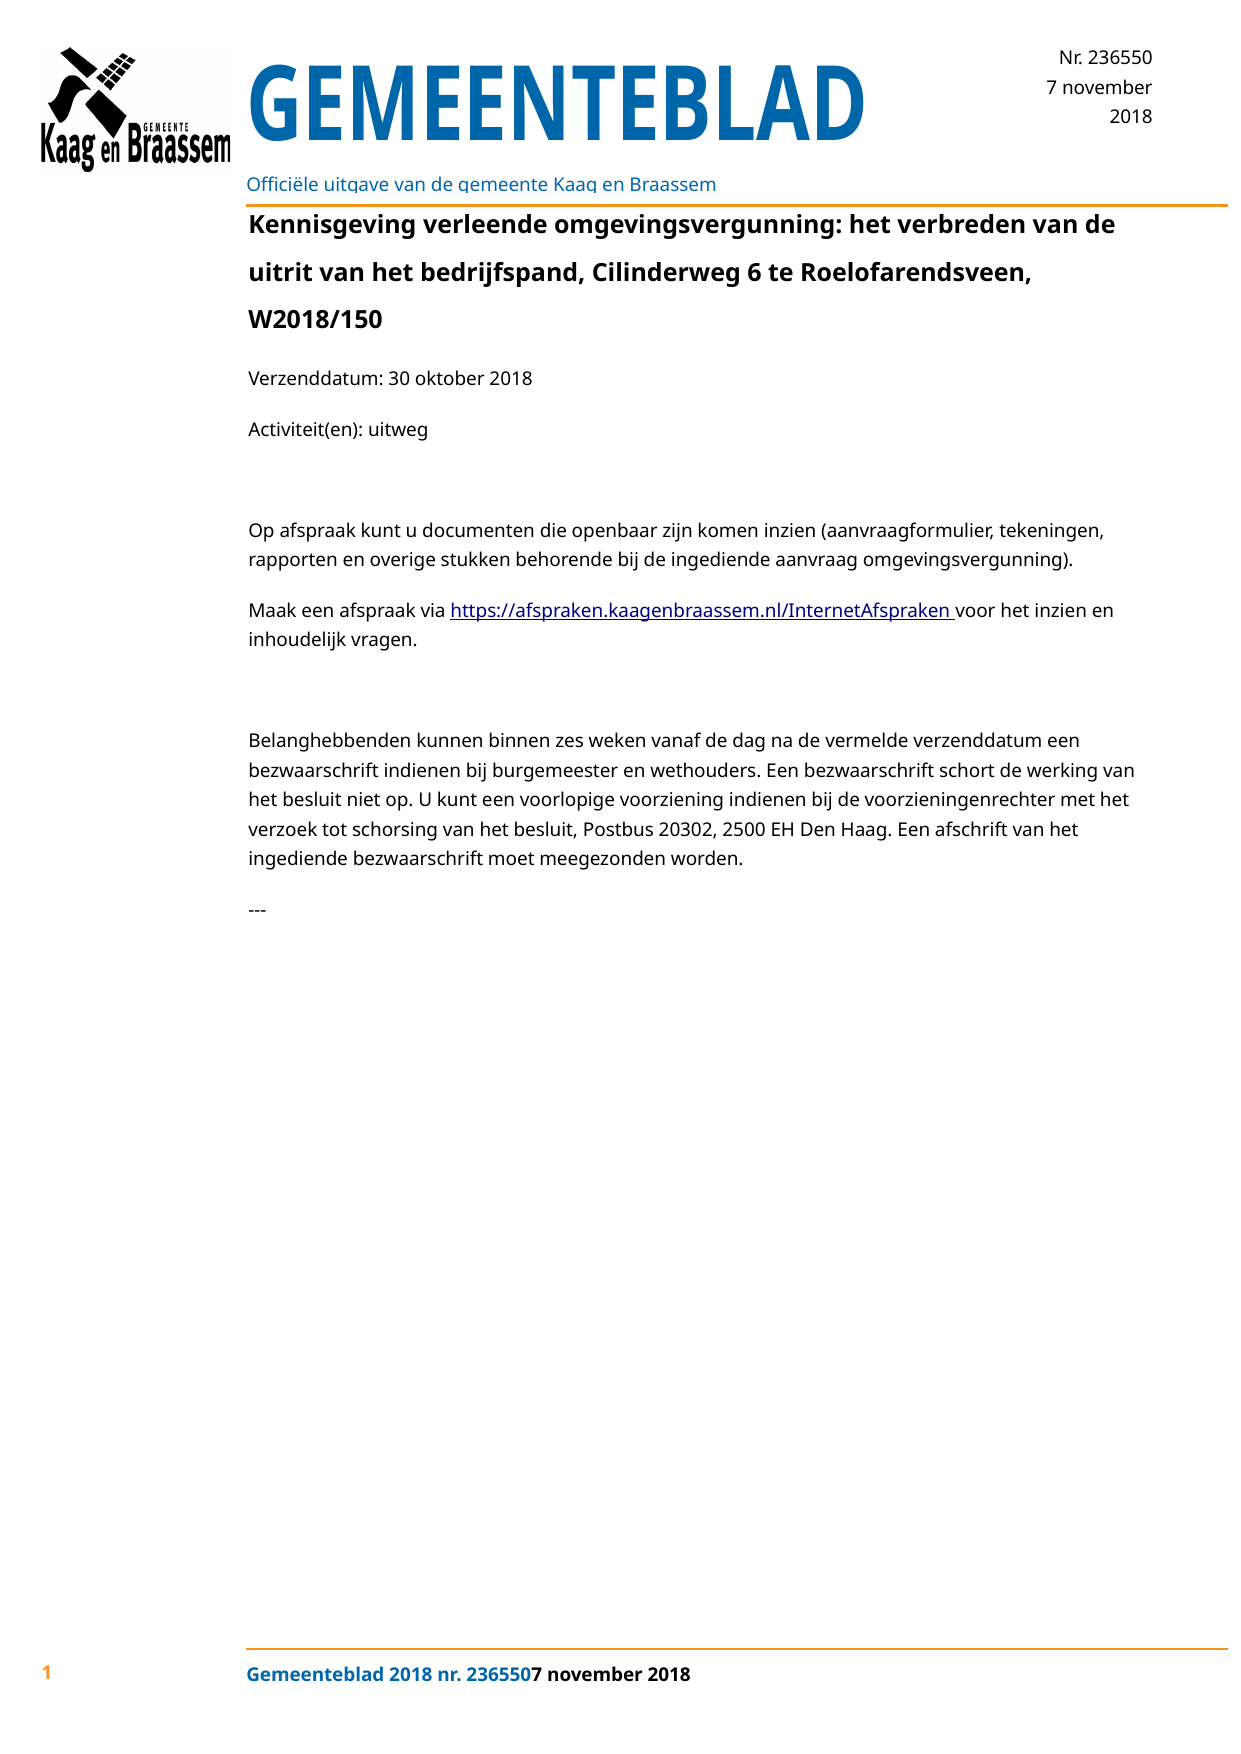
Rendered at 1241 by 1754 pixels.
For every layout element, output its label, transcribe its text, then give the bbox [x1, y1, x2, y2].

text Op afspraak kunt u documenten die openbaar zijn komen inzien (aanvraagformulier, tekeningen, rapporten en overige stukken behorende bij de ingediende aanvraag omgevingsvergunning). [248, 517, 1152, 572]
text Kennisgeving verleende omgevingsvergunning: het verbreden van de uitrit van het bedrijfspand, Cilinderweg 6 te Roelofarendsveen, W2018/150 [248, 207, 1152, 336]
picture [41, 47, 231, 172]
text Activiteit(en): uitweg [248, 416, 1152, 442]
text Verzenddatum: 30 oktober 2018 [248, 366, 1152, 391]
text Maak een afspraak via https://afspraken.kaagenbraassem.nl/InternetAfspraken voor het inzien en inhoudelijk vragen. [248, 597, 1152, 652]
text Belanghebbenden kunnen binnen zes weken vanaf de dag na de vermelde verzenddatum een bezwaarschrift indienen bij burgemeester en wethouders. Een bezwaarschrift schort de werking van het besluit niet op. U kunt een voorlopige voorziening indienen bij de voorzieningenrechter met het verzoek tot schorsing van het besluit, Postbus 20302, 2500 EH Den Haag. Een afschrift van het ingediende bezwaarschrift moet meegezonden worden. [248, 727, 1152, 871]
text --- [248, 896, 1152, 922]
